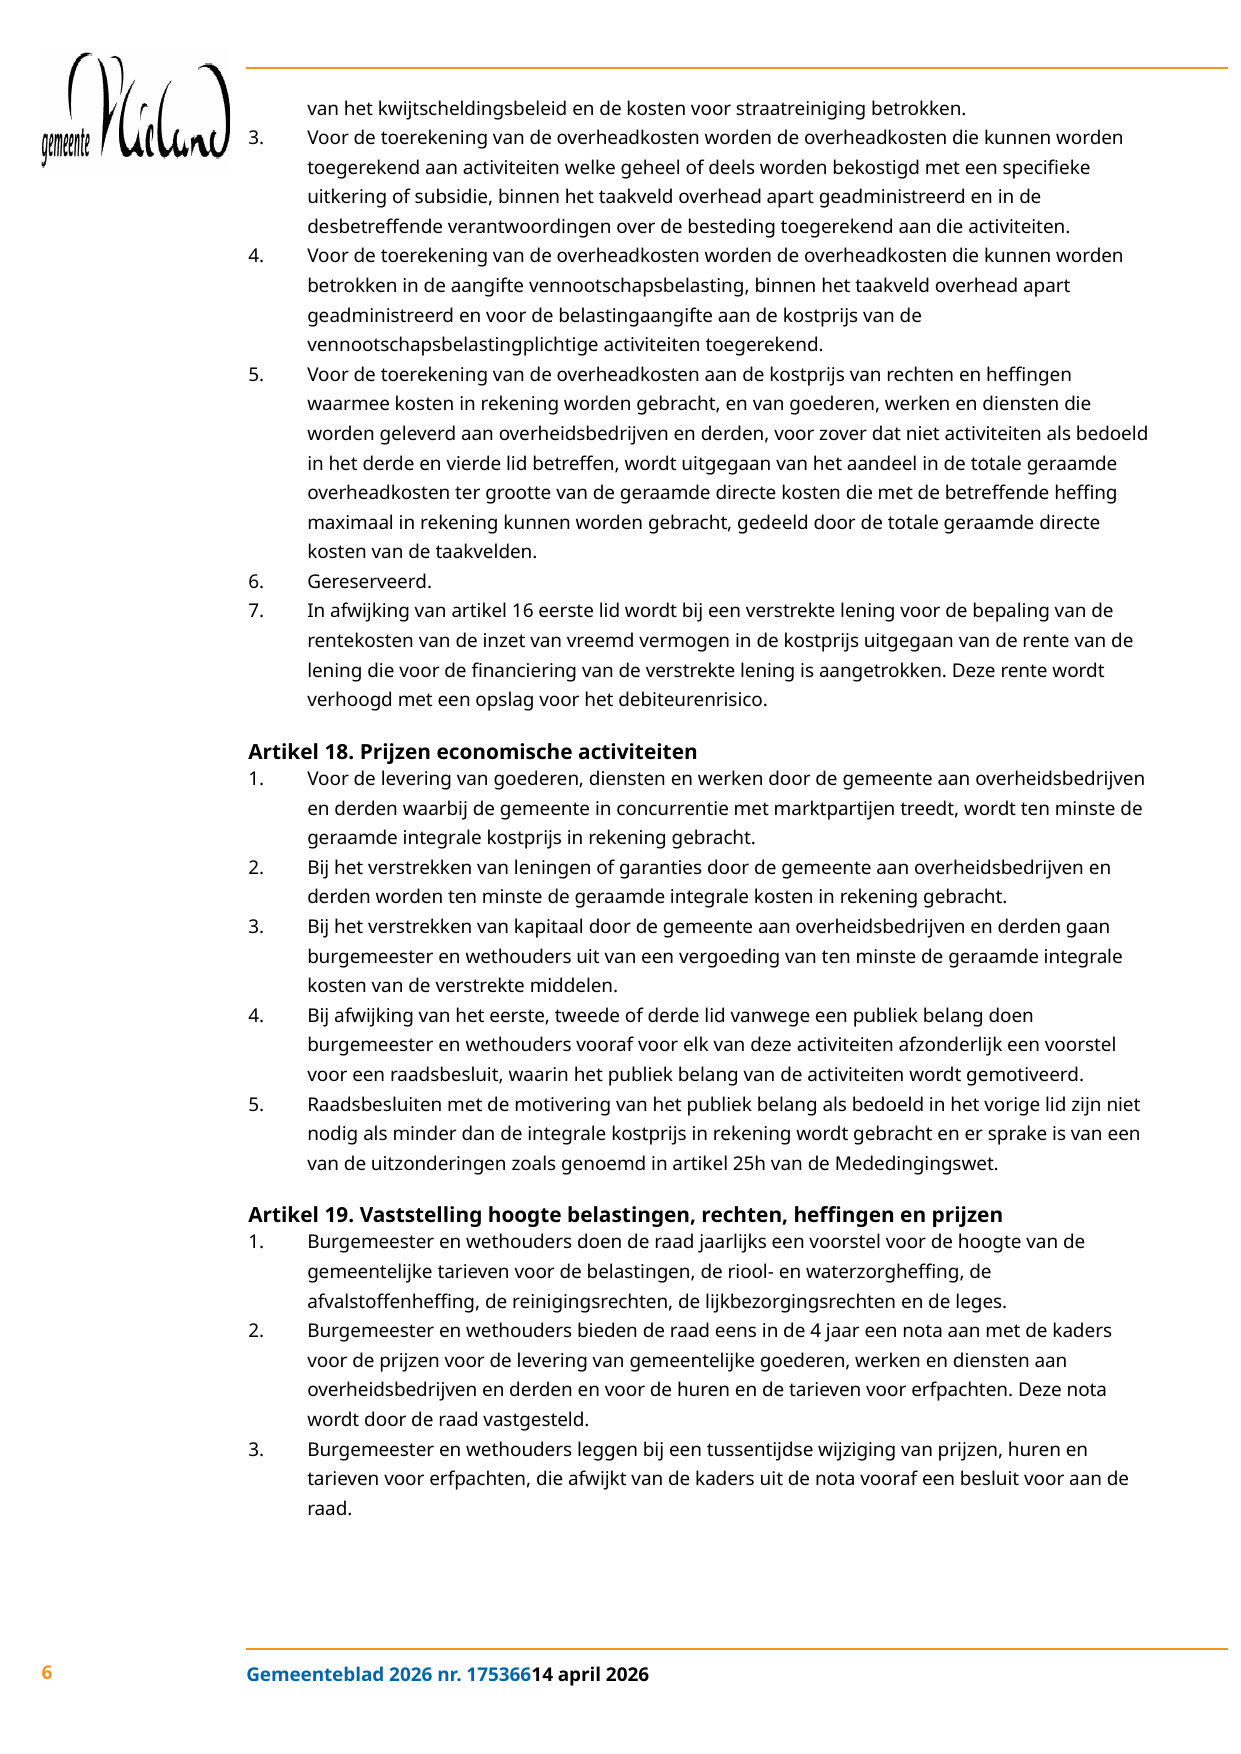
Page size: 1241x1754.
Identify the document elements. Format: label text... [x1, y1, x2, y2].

list Bij het verstrekken van kapitaal door de gemeente aan overheidsbedrijven en derden gaan burgemeester en wethouders uit van een vergoeding van ten minste de geraamde integrale kosten van de verstrekte middelen. [248, 913, 1152, 998]
picture [41, 47, 231, 172]
list Voor de toerekening van de overheadkosten worden de overheadkosten die kunnen worden toegerekend aan activiteiten welke geheel of deels worden bekostigd met een specifieke uitkering of subsidie, binnen het taakveld overhead apart geadministreerd en in de desbetreffende verantwoordingen over de besteding toegerekend aan die activiteiten. [248, 124, 1152, 239]
list Voor de toerekening van de overheadkosten aan de kostprijs van rechten en heffingen waarmee kosten in rekening worden gebracht, en van goederen, werken en diensten die worden geleverd aan overheidsbedrijven en derden, voor zover dat niet activiteiten als bedoeld in het derde en vierde lid betreffen, wordt uitgegaan van het aandeel in de totale geraamde overheadkosten ter grootte van de geraamde directe kosten die met de betreffende heffing maximaal in rekening kunnen worden gebracht, gedeeld door de totale geraamde directe kosten van de taakvelden. [248, 361, 1152, 564]
list Voor de levering van goederen, diensten en werken door de gemeente aan overheidsbedrijven en derden waarbij de gemeente in concurrentie met marktpartijen treedt, wordt ten minste de geraamde integrale kostprijs in rekening gebracht. [248, 765, 1152, 850]
list Burgemeester en wethouders doen de raad jaarlijks een voorstel voor de hoogte van de gemeentelijke tarieven voor de belastingen, de riool- en waterzorgheffing, de afvalstoffenheffing, de reinigingsrechten, de lijkbezorgingsrechten en de leges. [248, 1229, 1152, 1314]
list Voor de toerekening van de overheadkosten worden de overheadkosten die kunnen worden betrokken in de aangifte vennootschapsbelasting, binnen het taakveld overhead apart geadministreerd en voor de belastingaangifte aan de kostprijs van de vennootschapsbelastingplichtige activiteiten toegerekend. [248, 243, 1152, 357]
text Artikel 19. Vaststelling hoogte belastingen, rechten, heffingen en prijzen [248, 1200, 1152, 1229]
text Artikel 18. Prijzen economische activiteiten [248, 737, 1152, 765]
list In afwijking van artikel 16 eerste lid wordt bij een verstrekte lening voor de bepaling van de rentekosten van de inzet van vreemd vermogen in de kostprijs uitgegaan van de rente van de lening die voor de financiering van de verstrekte lening is aangetrokken. Deze rente wordt verhoogd met een opslag voor het debiteurenrisico. [248, 598, 1152, 712]
list Gereserveerd. [248, 568, 1152, 594]
list van het kwijtscheldingsbeleid en de kosten voor straatreiniging betrokken. [248, 95, 1152, 121]
list Burgemeester en wethouders leggen bij een tussentijdse wijziging van prijzen, huren en tarieven voor erfpachten, die afwijkt van de kaders uit de nota vooraf een besluit voor aan de raad. [248, 1436, 1152, 1521]
list Burgemeester en wethouders bieden de raad eens in de 4 jaar een nota aan met de kaders voor de prijzen voor de levering van gemeentelijke goederen, werken en diensten aan overheidsbedrijven en derden en voor de huren en de tarieven voor erfpachten. Deze nota wordt door de raad vastgesteld. [248, 1317, 1152, 1432]
list Raadsbesluiten met de motivering van het publiek belang als bedoeld in het vorige lid zijn niet nodig als minder dan de integrale kostprijs in rekening wordt gebracht en er sprake is van een van de uitzonderingen zoals genoemd in artikel 25h van de Mededingingswet. [248, 1091, 1152, 1176]
list Bij afwijking van het eerste, tweede of derde lid vanwege een publiek belang doen burgemeester en wethouders vooraf voor elk van deze activiteiten afzonderlijk een voorstel voor een raadsbesluit, waarin het publiek belang van de activiteiten wordt gemotiveerd. [248, 1002, 1152, 1087]
list Bij het verstrekken van leningen of garanties door de gemeente aan overheidsbedrijven en derden worden ten minste de geraamde integrale kosten in rekening gebracht. [248, 854, 1152, 909]
